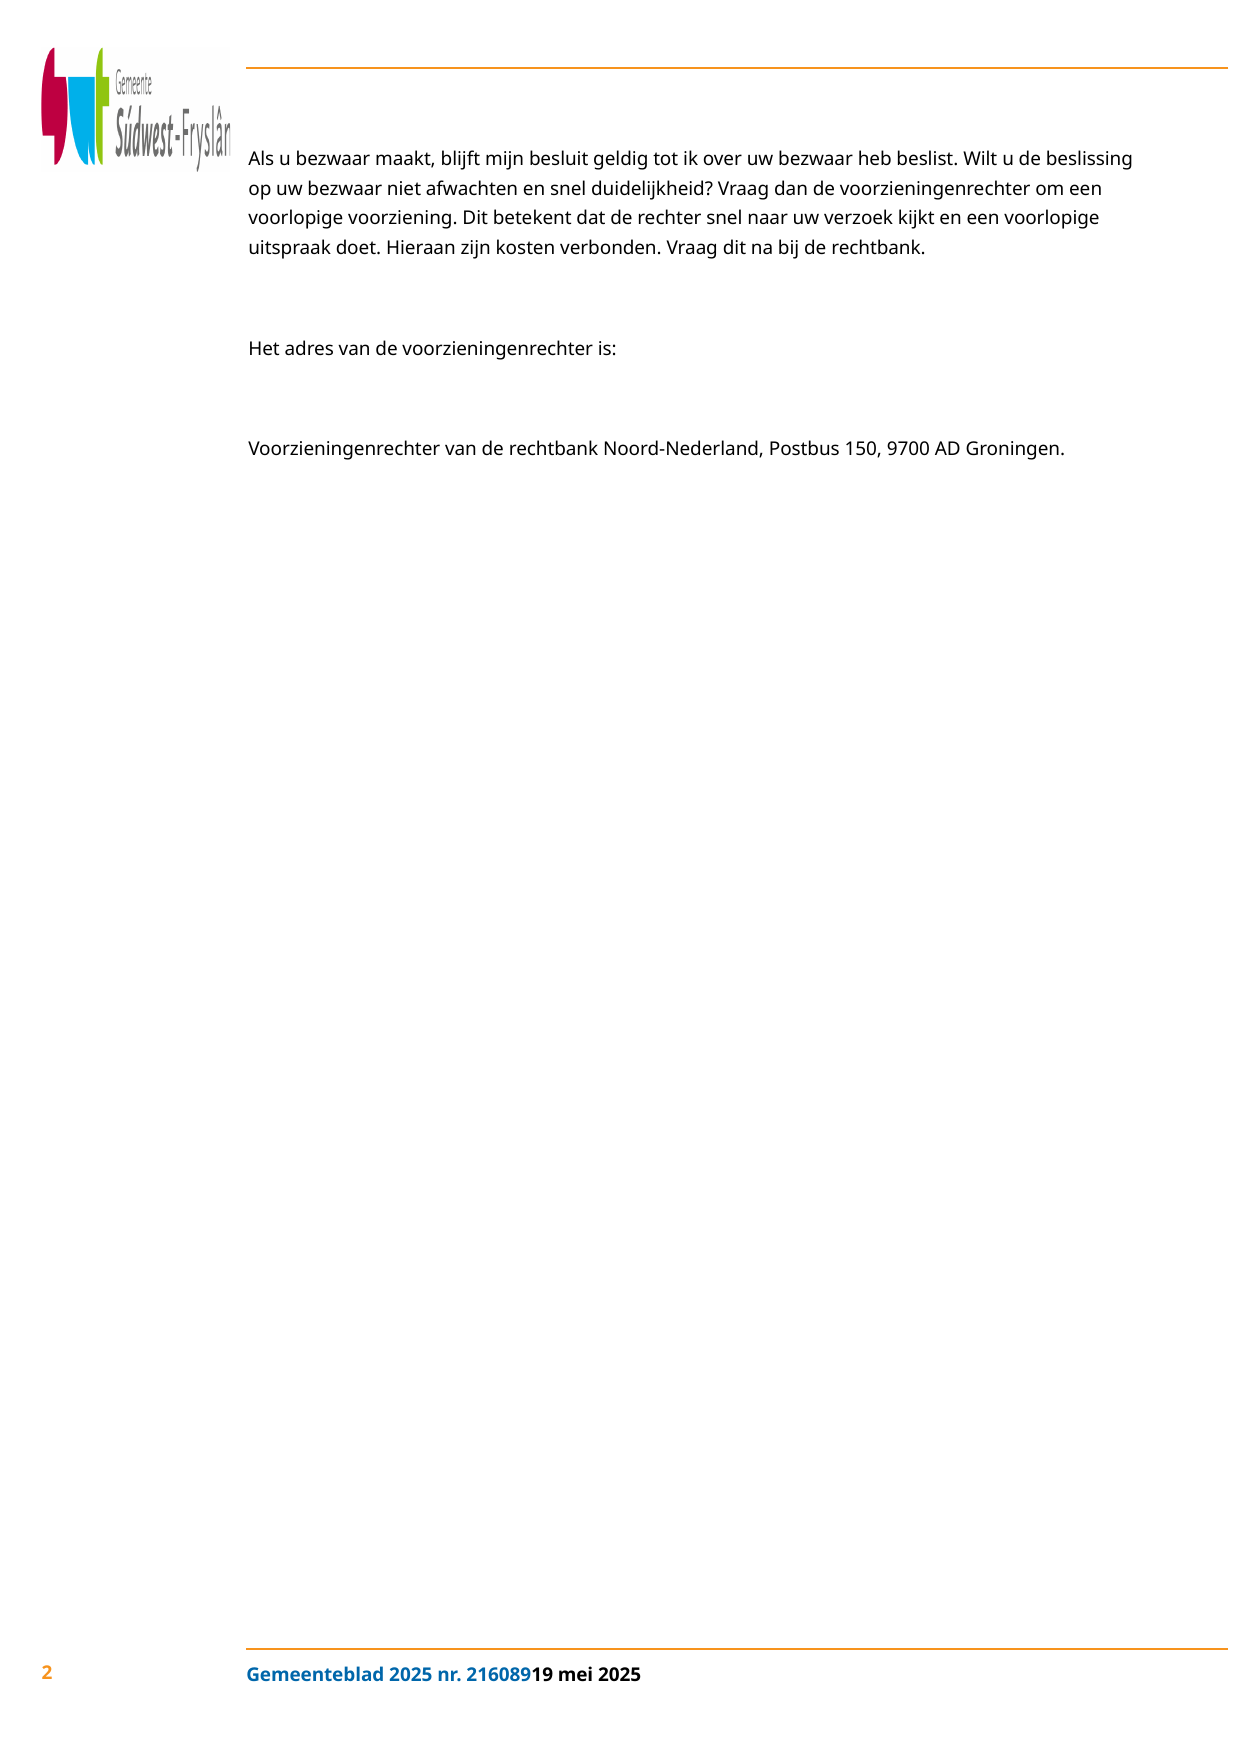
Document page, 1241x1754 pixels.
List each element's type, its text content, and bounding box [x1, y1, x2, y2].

text Als u bezwaar maakt, blijft mijn besluit geldig tot ik over uw bezwaar heb beslist. Wilt u de beslissing op uw bezwaar niet afwachten en snel duidelijkheid? Vraag dan de voorzieningenrechter om een voorlopige voorziening. Dit betekent dat de rechter snel naar uw verzoek kijkt en een voorlopige uitspraak doet. Hieraan zijn kosten verbonden. Vraag dit na bij de rechtbank. [248, 145, 1152, 260]
text Het adres van de voorzieningenrechter is: [248, 335, 1152, 361]
text Voorzieningenrechter van de rechtbank Noord-Nederland, Postbus 150, 9700 AD Groningen. [248, 436, 1152, 461]
picture [41, 47, 231, 172]
